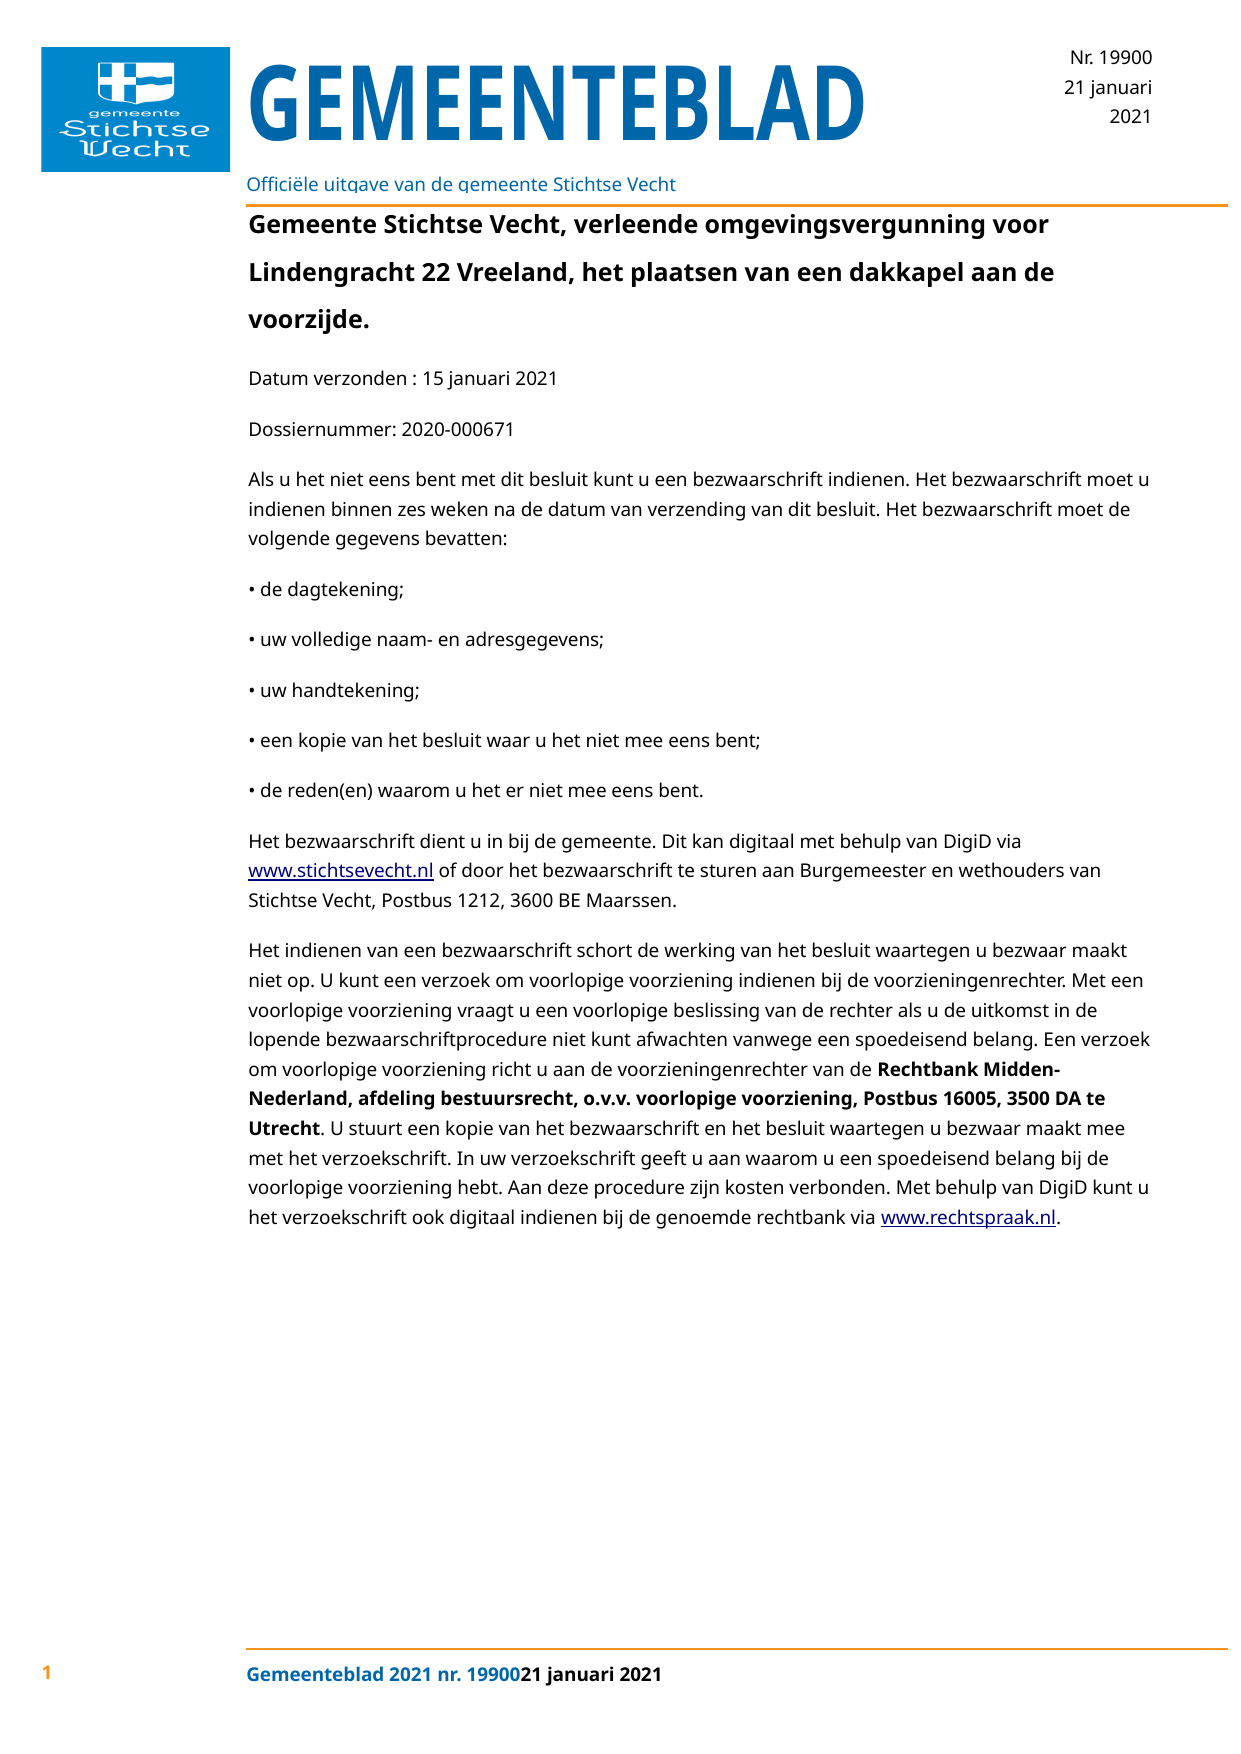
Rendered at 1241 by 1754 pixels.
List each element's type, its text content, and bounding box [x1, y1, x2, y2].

picture [137, 63, 174, 103]
text • de dagtekening; [248, 576, 1152, 602]
text Dossiernummer: 2020-000671 [248, 416, 1152, 442]
text Het bezwaarschrift dient u in bij de gemeente. Dit kan digitaal met behulp van DigiD via www.stichtsevecht.nl of door het bezwaarschrift te sturen aan Burgemeester en wethouders van Stichtse Vecht, Postbus 1212, 3600 BE Maarssen. [248, 828, 1152, 913]
text Als u het niet eens bent met dit besluit kunt u een bezwaarschrift indienen. Het bezwaarschrift moet u indienen binnen zes weken na de datum van verzending van dit besluit. Het bezwaarschrift moet de volgende gegevens bevatten: [248, 466, 1152, 551]
text Datum verzonden : 15 januari 2021 [248, 366, 1152, 391]
text • uw volledige naam- en adresgegevens; [248, 626, 1152, 652]
text Gemeente Stichtse Vecht, verleende omgevingsvergunning voor Lindengracht 22 Vreeland, het plaatsen van een dakkapel aan de voorzijde. [248, 207, 1152, 336]
text • uw handtekening; [248, 677, 1152, 702]
picture [99, 63, 135, 101]
text • een kopie van het besluit waar u het niet mee eens bent; [248, 727, 1152, 753]
text • de reden(en) waarom u het er niet mee eens bent. [248, 778, 1152, 803]
text Het indienen van een bezwaarschrift schort de werking van het besluit waartegen u bezwaar maakt niet op. U kunt een verzoek om voorlopige voorziening indienen bij de voorzieningenrechter. Met een voorlopige voorziening vraagt u een voorlopige beslissing van de rechter als u de uitkomst in de lopende bezwaarschriftprocedure niet kunt afwachten vanwege een spoedeisend belang. Een verzoek om voorlopige voorziening richt u aan de voorzieningenrechter van de Rechtbank Midden-Nederland, afdeling bestuursrecht, o.v.v. voorlopige voorziening, Postbus 16005, 3500 DA te Utrecht. U stuurt een kopie van het bezwaarschrift en het besluit waartegen u bezwaar maakt mee met het verzoekschrift. In uw verzoekschrift geeft u aan waarom u een spoedeisend belang bij de voorlopige voorziening hebt. Aan deze procedure zijn kosten verbonden. Met behulp van DigiD kunt u het verzoekschrift ook digitaal indienen bij de genoemde rechtbank via www.rechtspraak.nl. [248, 938, 1152, 1229]
